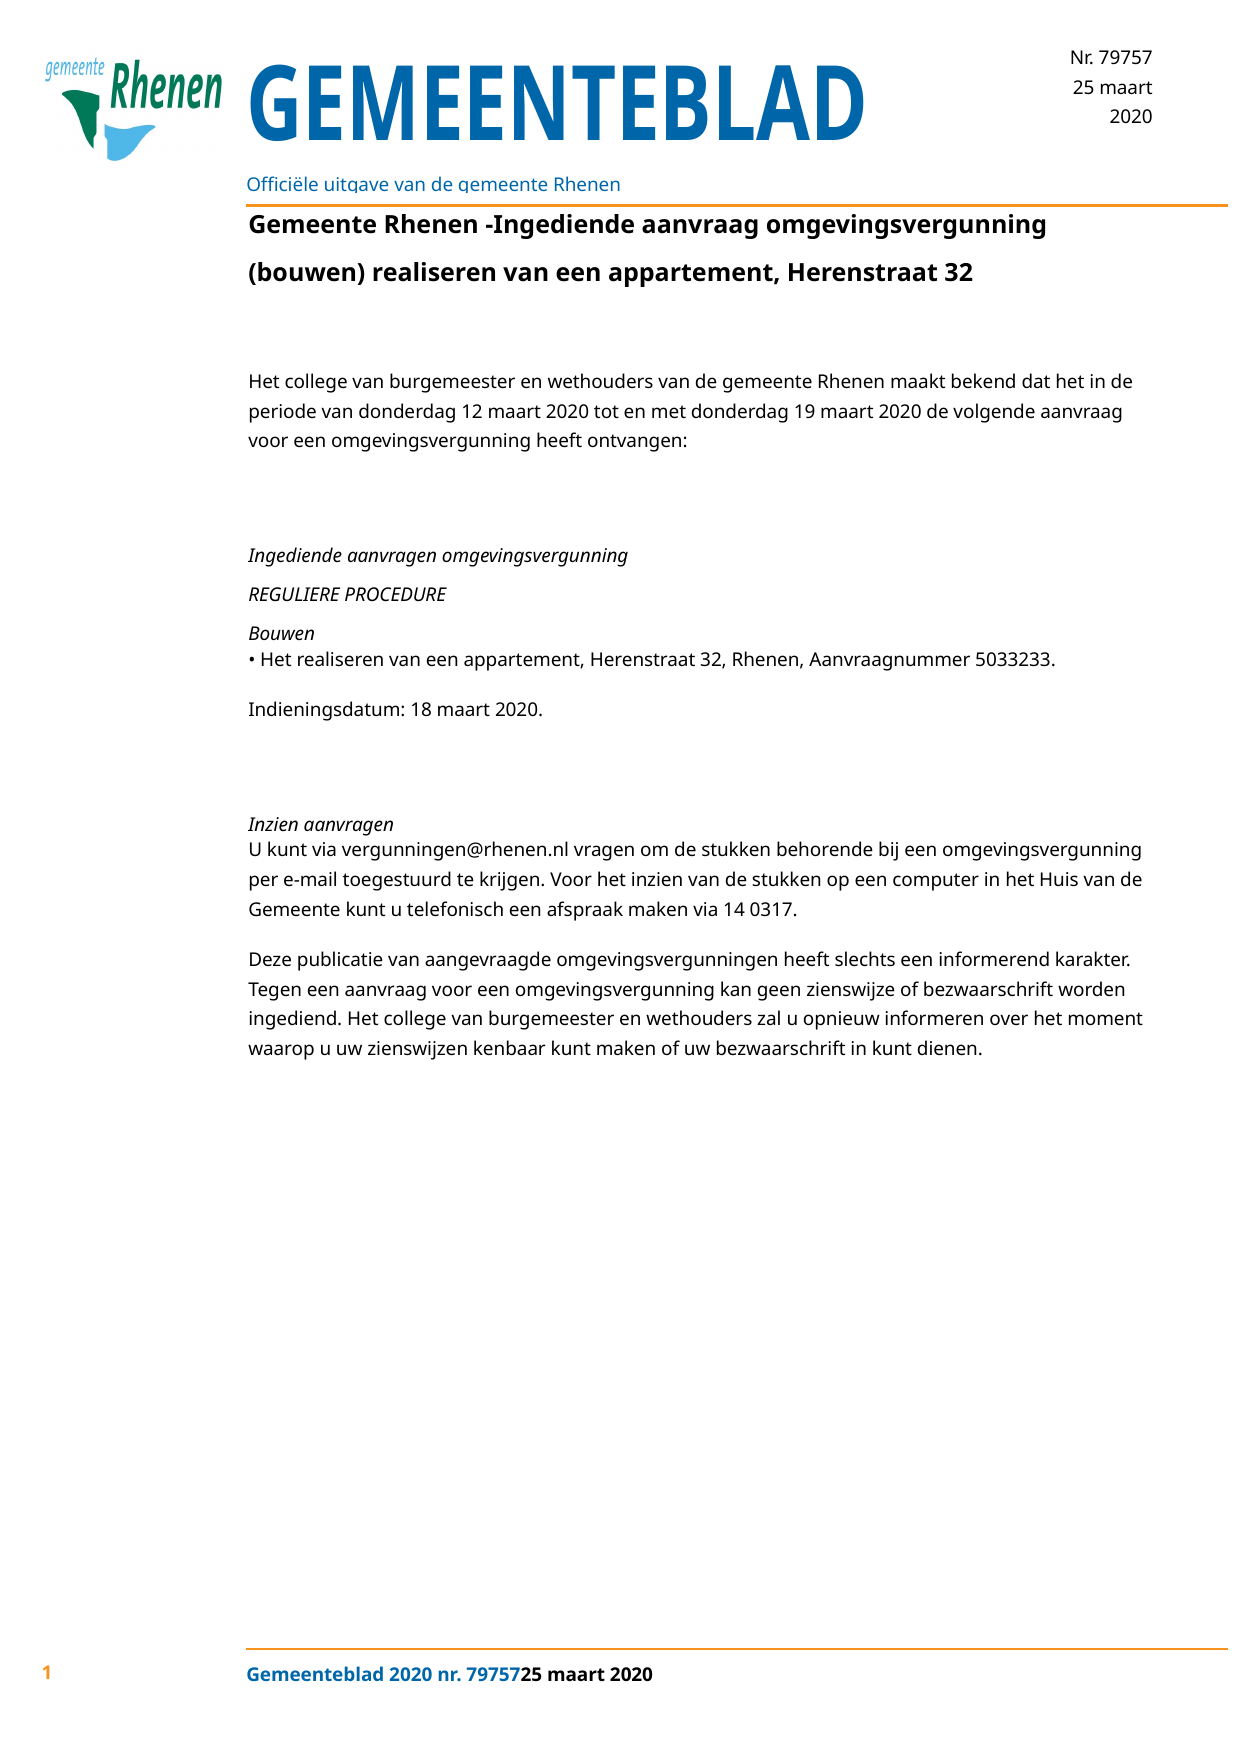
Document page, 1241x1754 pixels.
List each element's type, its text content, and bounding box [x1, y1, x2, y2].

text Indieningsdatum: 18 maart 2020. [248, 697, 1152, 722]
text Het college van burgemeester en wethouders van de gemeente Rhenen maakt bekend dat het in de periode van donderdag 12 maart 2020 tot en met donderdag 19 maart 2020 de volgende aanvraag voor een omgevingsvergunning heeft ontvangen: [248, 368, 1152, 453]
text Deze publicatie van aangevraagde omgevingsvergunningen heeft slechts een informerend karakter. Tegen een aanvraag voor een omgevingsvergunning kan geen zienswijze of bezwaarschrift worden ingediend. Het college van burgemeester en wethouders zal u opnieuw informeren over het moment waarop u uw zienswijzen kenbaar kunt maken of uw bezwaarschrift in kunt dienen. [248, 946, 1152, 1061]
picture [41, 47, 231, 172]
text Ingediende aanvragen omgevingsvergunning [248, 542, 1152, 568]
text Bouwen [248, 620, 1152, 646]
text Inzien aanvragen [248, 811, 1152, 837]
text REGULIERE PROCEDURE [248, 581, 1152, 607]
text Gemeente Rhenen -Ingediende aanvraag omgevingsvergunning (bouwen) realiseren van een appartement, Herenstraat 32 [248, 207, 1152, 288]
text U kunt via vergunningen@rhenen.nl vragen om de stukken behorende bij een omgevingsvergunning per e-mail toegestuurd te krijgen. Voor het inzien van de stukken op een computer in het Huis van de Gemeente kunt u telefonisch een afspraak maken via 14 0317. [248, 837, 1152, 922]
text • Het realiseren van een appartement, Herenstraat 32, Rhenen, Aanvraagnummer 5033233. [248, 646, 1152, 672]
